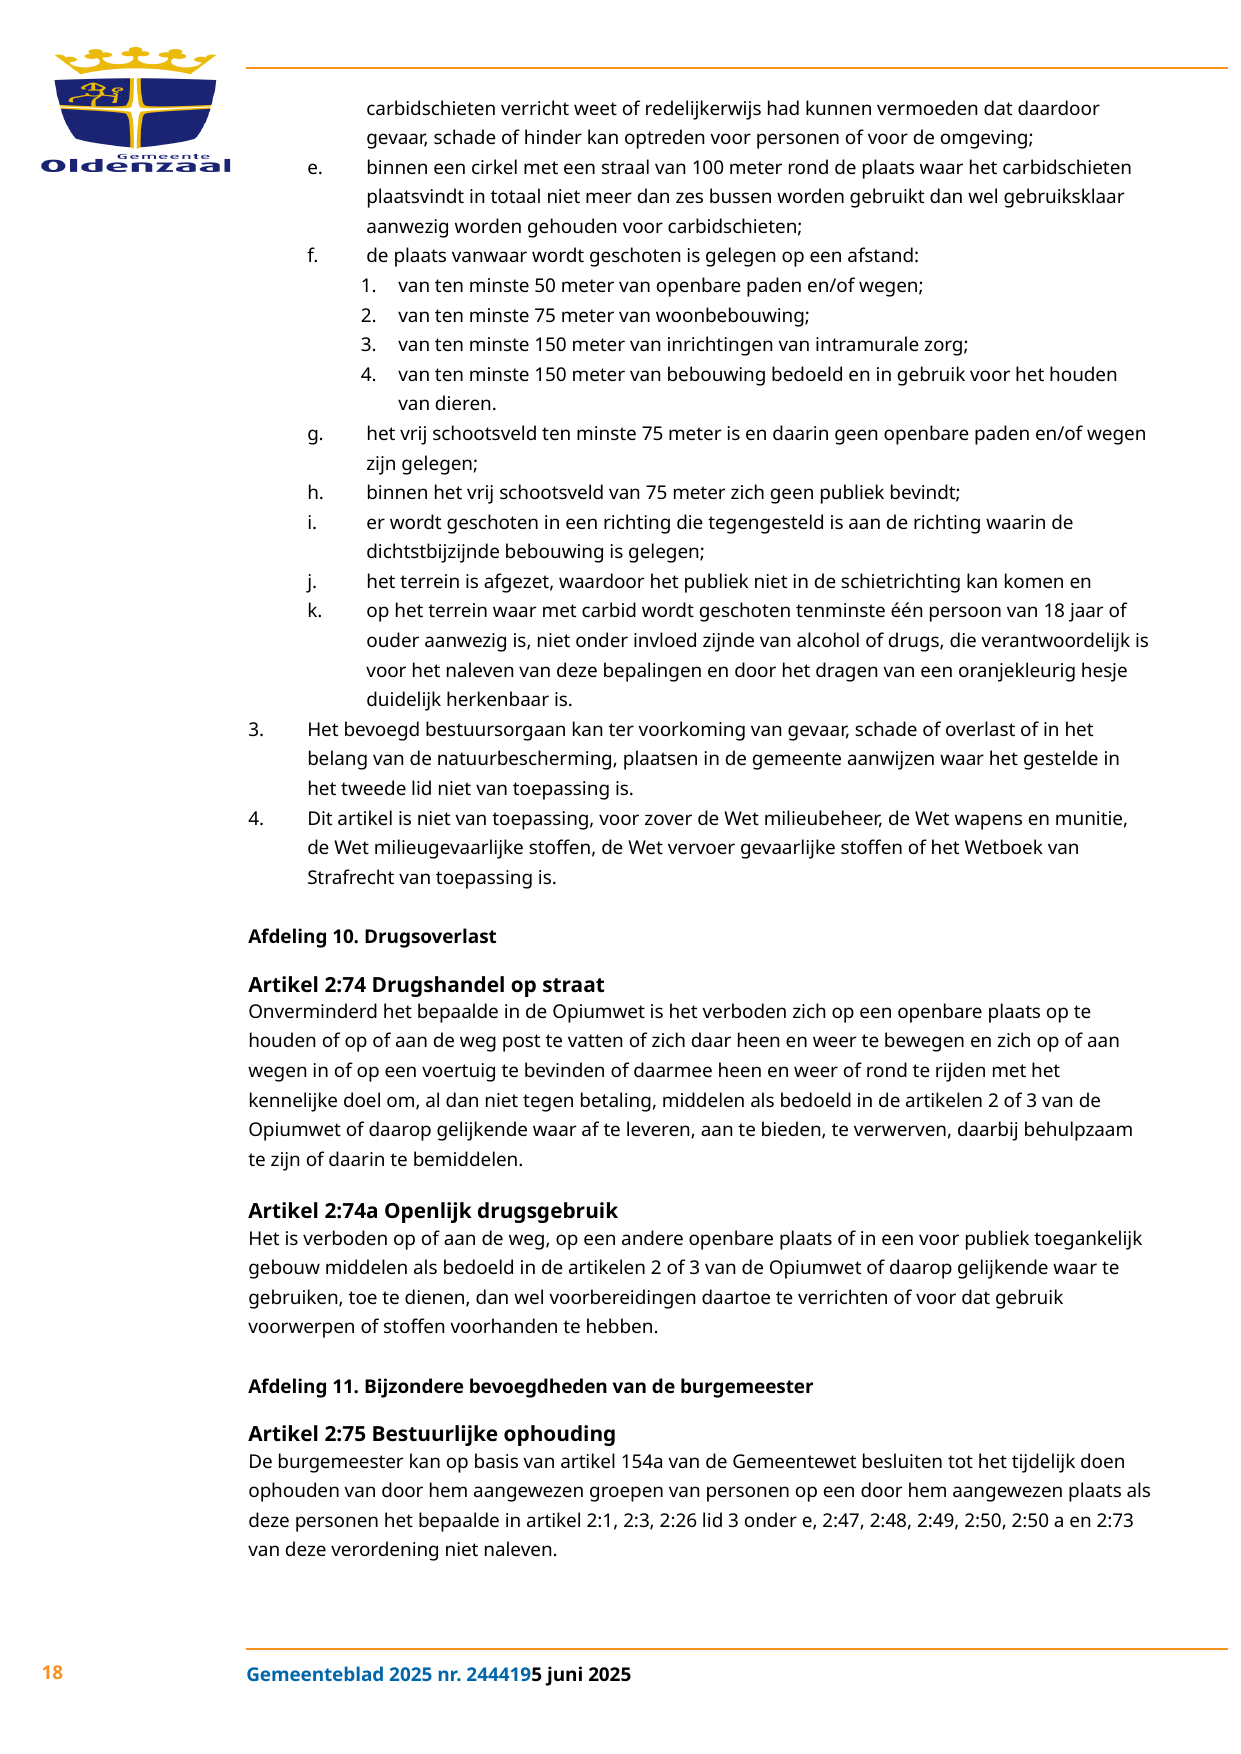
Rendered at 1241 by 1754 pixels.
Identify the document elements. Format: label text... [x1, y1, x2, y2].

list Het bevoegd bestuursorgaan kan ter voorkoming van gevaar, schade of overlast of in het belang van de natuurbescherming, plaatsen in de gemeente aanwijzen waar het gestelde in het tweede lid niet van toepassing is. [248, 716, 1152, 801]
list op het terrein waar met carbid wordt geschoten tenminste één persoon van 18 jaar of ouder aanwezig is, niet onder invloed zijnde van alcohol of drugs, die verantwoordelijk is voor het naleven van deze bepalingen en door het dragen van een oranjekleurig hesje duidelijk herkenbaar is. [307, 598, 1152, 712]
list de plaats vanwaar wordt geschoten is gelegen op een afstand: [307, 243, 1152, 268]
list het vrij schootsveld ten minste 75 meter is en daarin geen openbare paden en/of wegen zijn gelegen; [307, 420, 1152, 476]
text Afdeling 10. Drugsoverlast [248, 923, 1152, 949]
text Artikel 2:74a Openlijk drugsgebruik [248, 1196, 1152, 1225]
list van ten minste 75 meter van woonbebouwing; [361, 302, 1152, 328]
list van ten minste 150 meter van inrichtingen van intramurale zorg; [361, 331, 1152, 357]
picture [41, 47, 231, 172]
text De burgemeester kan op basis van artikel 154a van de Gemeentewet besluiten tot het tijdelijk doen ophouden van door hem aangewezen groepen van personen op een door hem aangewezen plaats als deze personen het bepaalde in artikel 2:1, 2:3, 2:26 lid 3 onder e, 2:47, 2:48, 2:49, 2:50, 2:50 a en 2:73 van deze verordening niet naleven. [248, 1448, 1152, 1562]
list carbidschieten verricht weet of redelijkerwijs had kunnen vermoeden dat daardoor gevaar, schade of hinder kan optreden voor personen of voor de omgeving; [307, 95, 1152, 150]
text Onverminderd het bepaalde in de Opiumwet is het verboden zich op een openbare plaats op te houden of op of aan de weg post te vatten of zich daar heen en weer te bewegen en zich op of aan wegen in of op een voertuig te bevinden of daarmee heen en weer of rond te rijden met het kennelijke doel om, al dan niet tegen betaling, middelen als bedoeld in de artikelen 2 of 3 van de Opiumwet of daarop gelijkende waar af te leveren, aan te bieden, te verwerven, daarbij behulpzaam te zijn of daarin te bemiddelen. [248, 998, 1152, 1172]
text Afdeling 11. Bijzondere bevoegdheden van de burgemeester [248, 1373, 1152, 1398]
list Dit artikel is niet van toepassing, voor zover de Wet milieubeheer, de Wet wapens en munitie, de Wet milieugevaarlijke stoffen, de Wet vervoer gevaarlijke stoffen of het Wetboek van Strafrecht van toepassing is. [248, 805, 1152, 890]
list van ten minste 150 meter van bebouwing bedoeld en in gebruik voor het houden van dieren. [361, 361, 1152, 416]
list binnen een cirkel met een straal van 100 meter rond de plaats waar het carbidschieten plaatsvindt in totaal niet meer dan zes bussen worden gebruikt dan wel gebruiksklaar aanwezig worden gehouden voor carbidschieten; [307, 154, 1152, 239]
list het terrein is afgezet, waardoor het publiek niet in de schietrichting kan komen en [307, 568, 1152, 594]
list er wordt geschoten in een richting die tegengesteld is aan de richting waarin de dichtstbijzijnde bebouwing is gelegen; [307, 509, 1152, 564]
list van ten minste 50 meter van openbare paden en/of wegen; [361, 272, 1152, 298]
text Het is verboden op of aan de weg, op een andere openbare plaats of in een voor publiek toegankelijk gebouw middelen als bedoeld in de artikelen 2 of 3 van de Opiumwet of daarop gelijkende waar te gebruiken, toe te dienen, dan wel voorbereidingen daartoe te verrichten of voor dat gebruik voorwerpen of stoffen voorhanden te hebben. [248, 1225, 1152, 1339]
text Artikel 2:74 Drugshandel op straat [248, 970, 1152, 998]
text Artikel 2:75 Bestuurlijke ophouding [248, 1419, 1152, 1448]
list binnen het vrij schootsveld van 75 meter zich geen publiek bevindt; [307, 479, 1152, 505]
